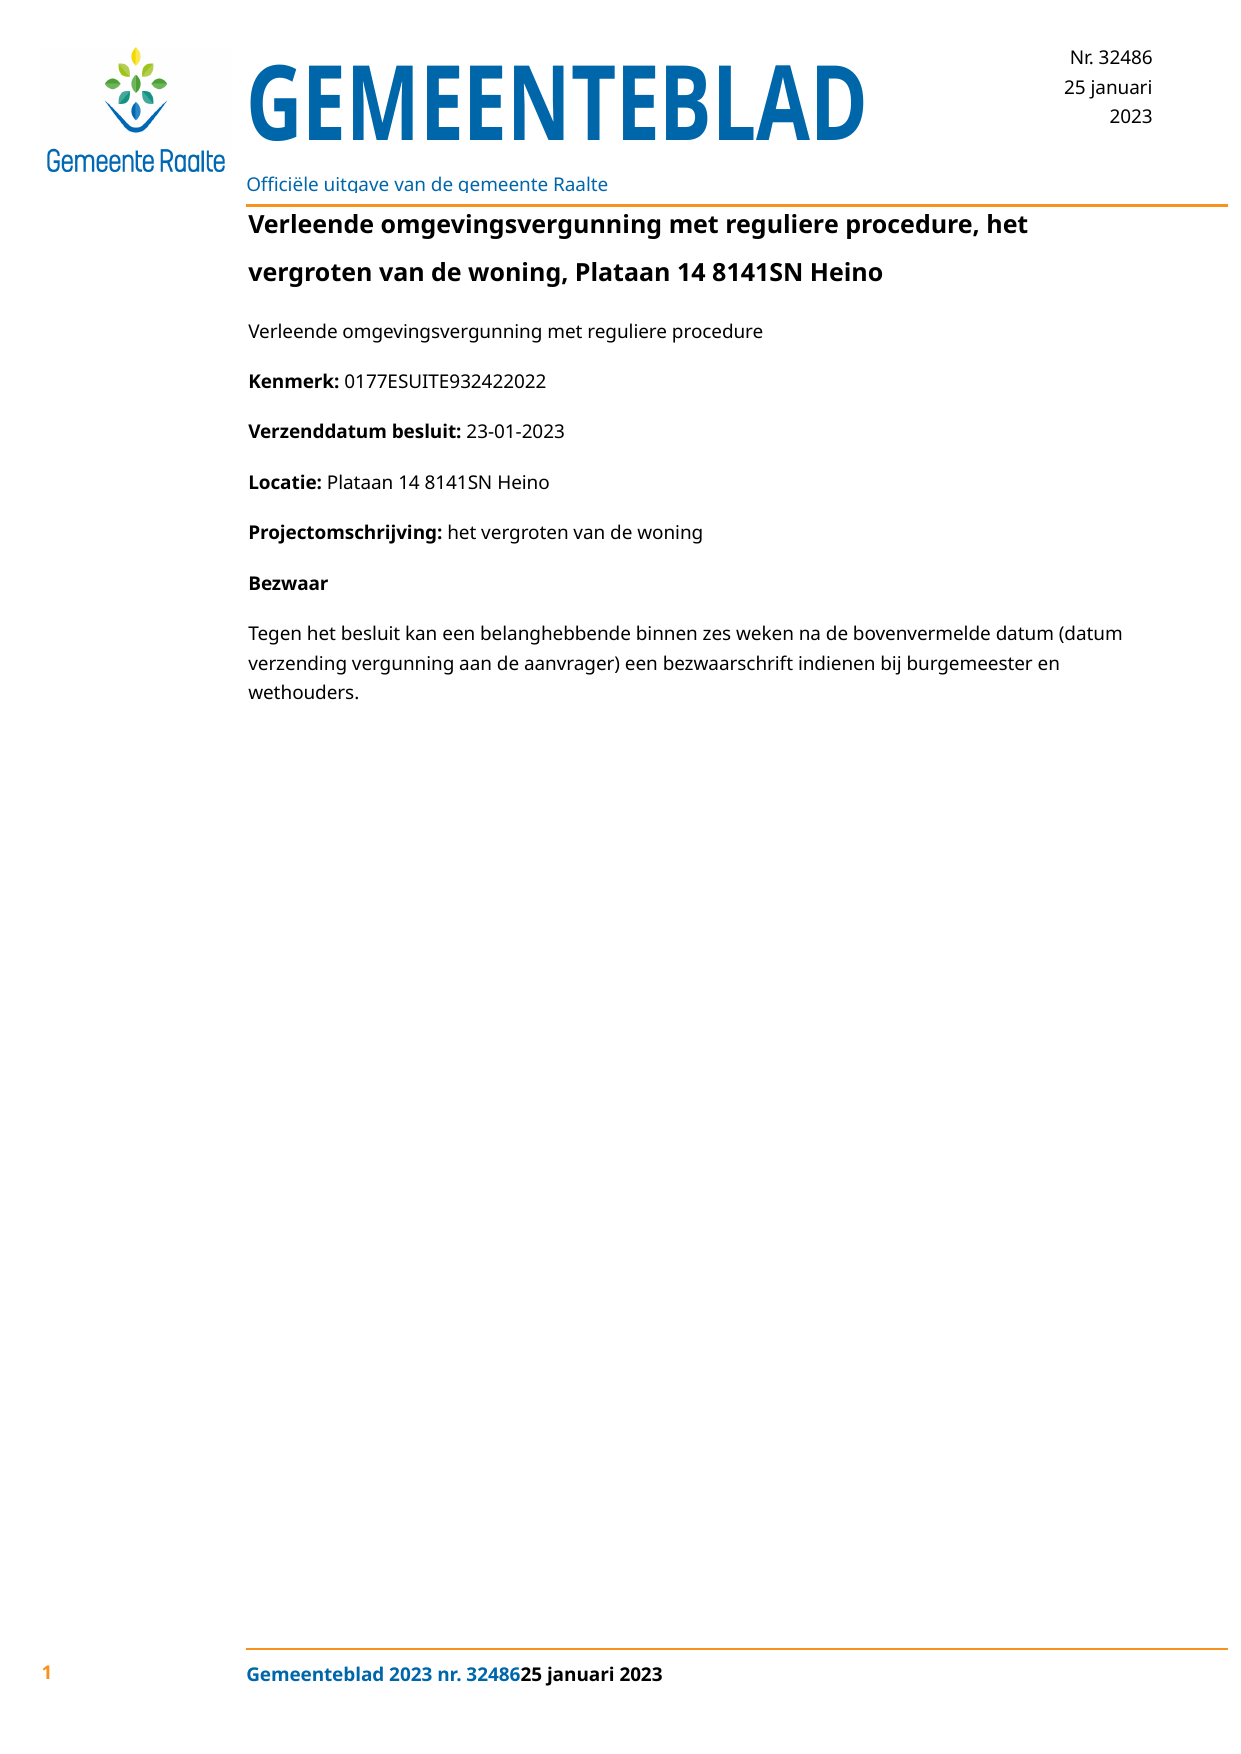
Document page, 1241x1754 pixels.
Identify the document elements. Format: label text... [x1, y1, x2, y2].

text Tegen het besluit kan een belanghebbende binnen zes weken na de bovenvermelde datum (datum verzending vergunning aan de aanvrager) een bezwaarschrift indienen bij burgemeester en wethouders. [248, 620, 1152, 705]
text Verleende omgevingsvergunning met reguliere procedure, het vergroten van de woning, Plataan 14 8141SN Heino [248, 207, 1152, 288]
text Verzenddatum besluit: 23-01-2023 [248, 419, 1152, 444]
text Verleende omgevingsvergunning met reguliere procedure [248, 318, 1152, 344]
text Projectomschrijving: het vergroten van de woning [248, 519, 1152, 545]
text Bezwaar [248, 570, 1152, 596]
text Kenmerk: 0177ESUITE932422022 [248, 368, 1152, 394]
text Locatie: Plataan 14 8141SN Heino [248, 469, 1152, 495]
picture [41, 47, 231, 172]
